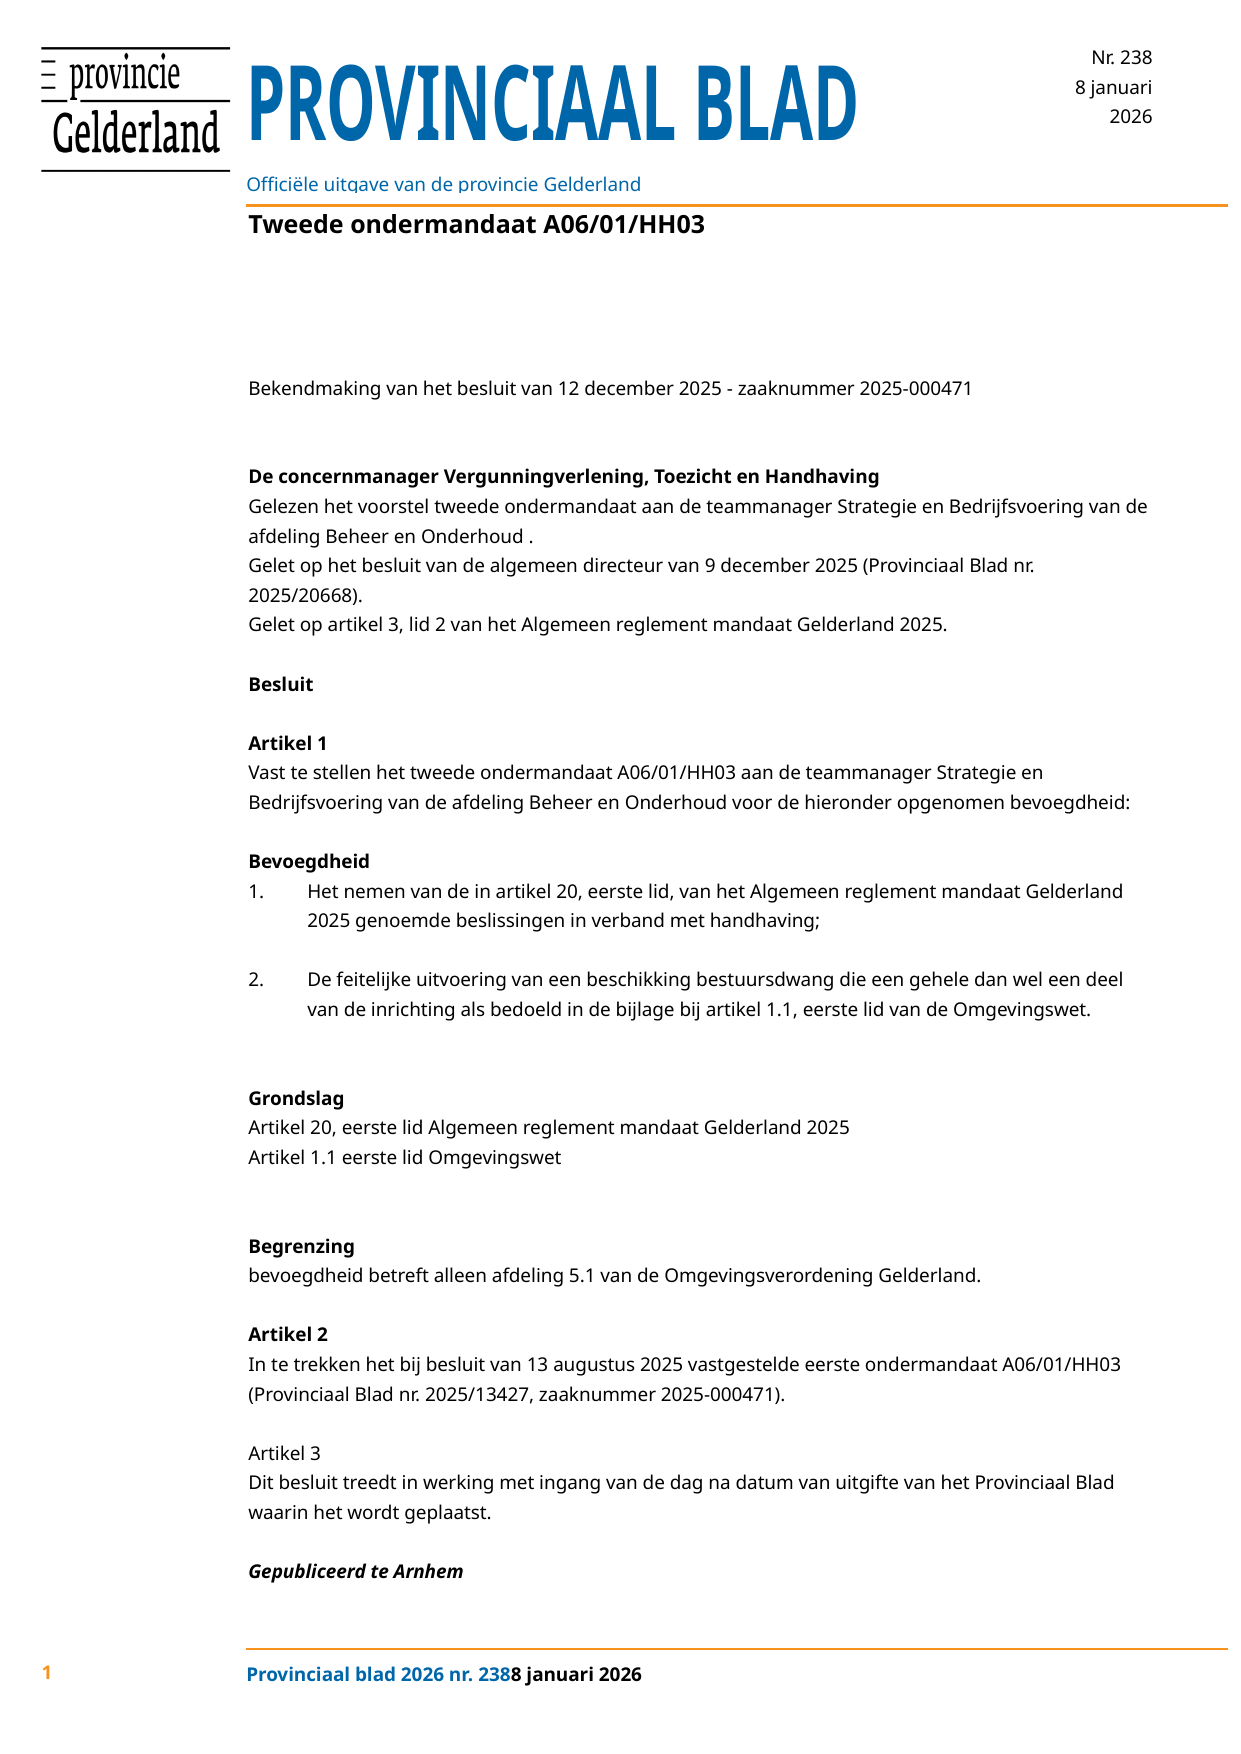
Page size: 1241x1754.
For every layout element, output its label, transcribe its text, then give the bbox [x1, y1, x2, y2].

text bevoegdheid betreft alleen afdeling 5.1 van de Omgevingsverordening Gelderland. [248, 1262, 1152, 1288]
text Dit besluit treedt in werking met ingang van de dag na datum van uitgifte van het Provinciaal Blad waarin het wordt geplaatst. [248, 1469, 1152, 1525]
list Het nemen van de in artikel 20, eerste lid, van het Algemeen reglement mandaat Gelderland 2025 genoemde beslissingen in verband met handhaving; [248, 878, 1152, 933]
text De concernmanager Vergunningverlening, Toezicht en Handhaving [248, 464, 1152, 489]
picture [41, 47, 231, 172]
text Artikel 1 [248, 730, 1152, 756]
text Artikel 3 [248, 1440, 1152, 1466]
text Artikel 20, eerste lid Algemeen reglement mandaat Gelderland 2025 [248, 1114, 1152, 1140]
text Gelet op het besluit van de algemeen directeur van 9 december 2025 (Provinciaal Blad nr. 2025/20668). [248, 552, 1152, 608]
text Artikel 1.1 eerste lid Omgevingswet [248, 1144, 1152, 1170]
text Artikel 2 [248, 1322, 1152, 1347]
text Grondslag [248, 1085, 1152, 1111]
text Bevoegdheid [248, 848, 1152, 874]
text Begrenzing [248, 1233, 1152, 1258]
text Vast te stellen het tweede ondermandaat A06/01/HH03 aan de teammanager Strategie en Bedrijfsvoering van de afdeling Beheer en Onderhoud voor de hieronder opgenomen bevoegdheid: [248, 759, 1152, 815]
text Gelet op artikel 3, lid 2 van het Algemeen reglement mandaat Gelderland 2025. [248, 612, 1152, 637]
text Besluit [248, 671, 1152, 696]
text In te trekken het bij besluit van 13 augustus 2025 vastgestelde eerste ondermandaat A06/01/HH03 (Provinciaal Blad nr. 2025/13427, zaaknummer 2025-000471). [248, 1351, 1152, 1406]
text Bekendmaking van het besluit van 12 december 2025 - zaaknummer 2025-000471 [248, 375, 1152, 401]
text Gepubliceerd te Arnhem [248, 1558, 1152, 1584]
text Gelezen het voorstel tweede ondermandaat aan de teammanager Strategie en Bedrijfsvoering van de afdeling Beheer en Onderhoud . [248, 493, 1152, 548]
text Tweede ondermandaat A06/01/HH03 [248, 207, 1152, 241]
list De feitelijke uitvoering van een beschikking bestuursdwang die een gehele dan wel een deel van de inrichting als bedoeld in de bijlage bij artikel 1.1, eerste lid van de Omgevingswet. [248, 967, 1152, 1022]
